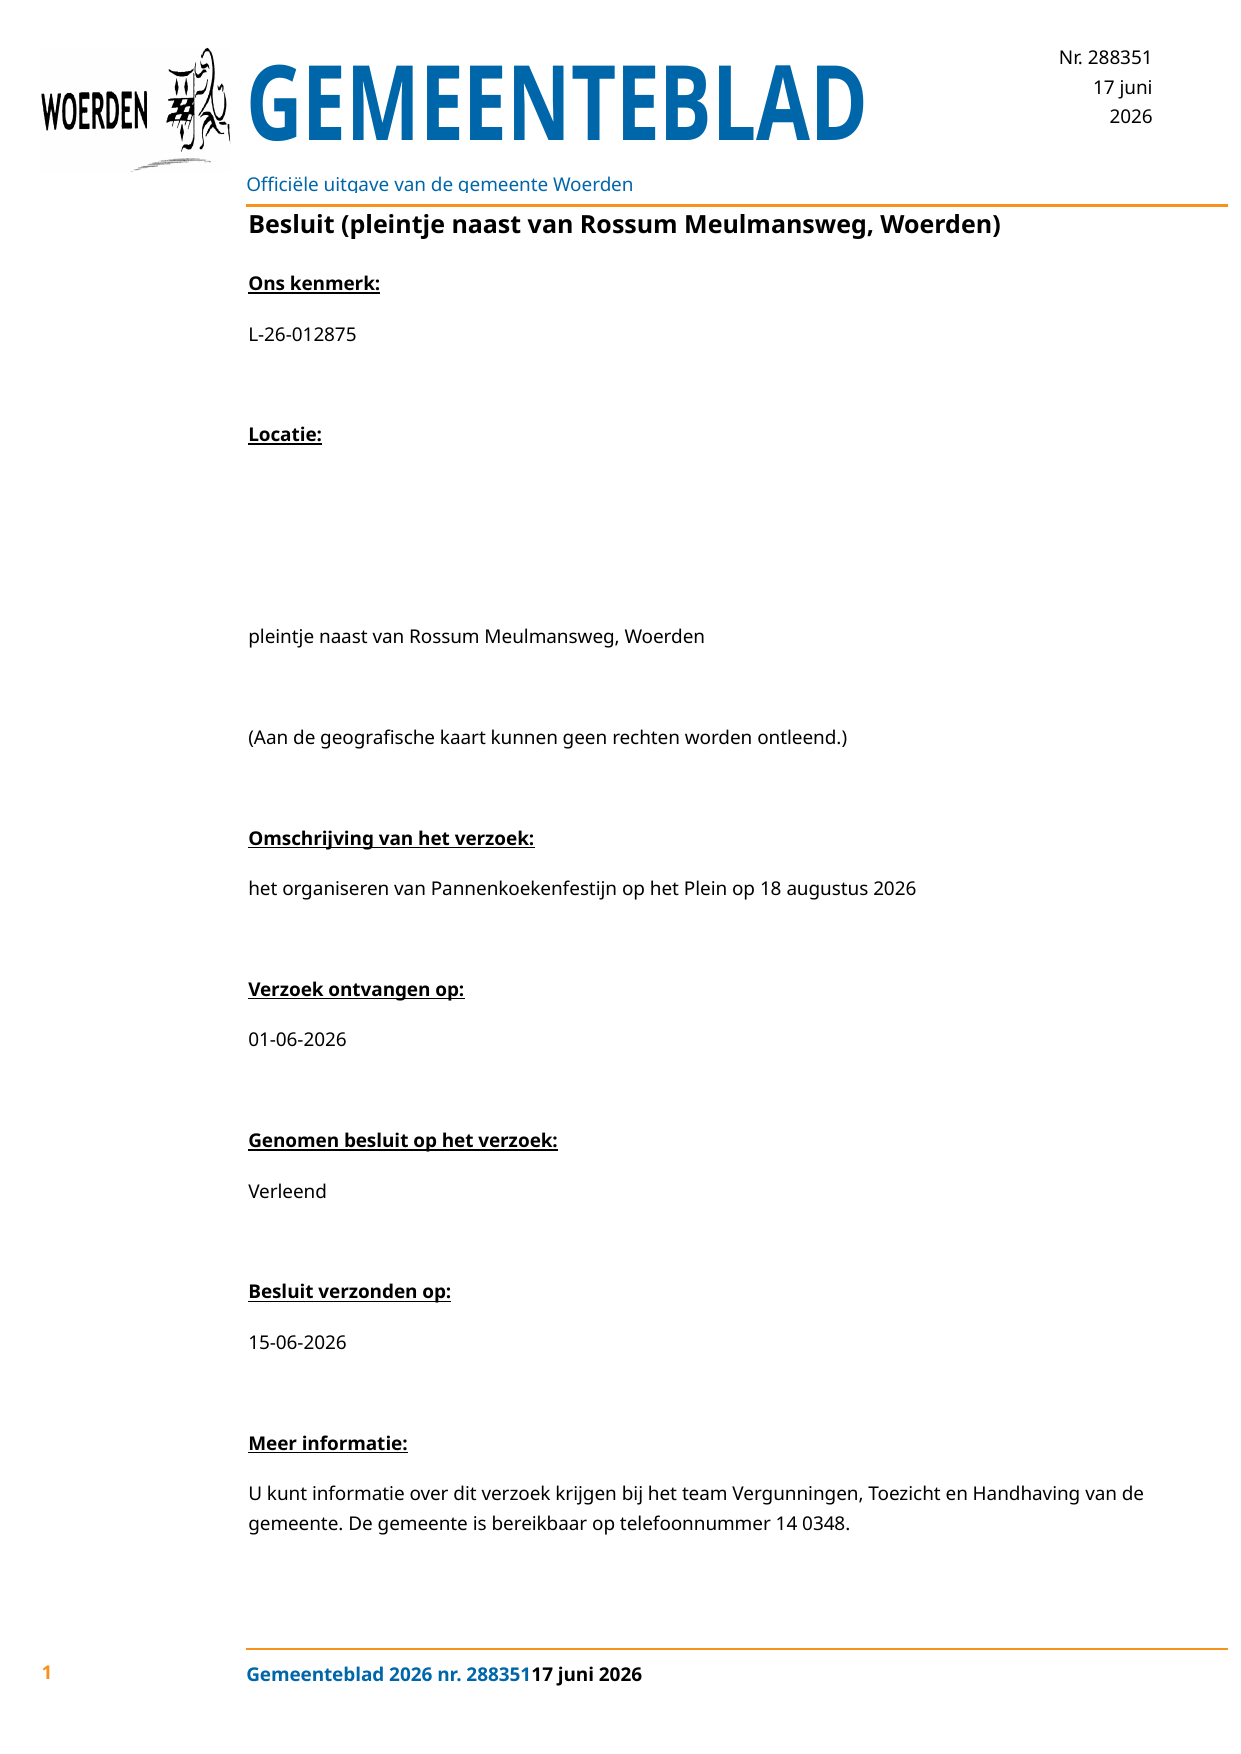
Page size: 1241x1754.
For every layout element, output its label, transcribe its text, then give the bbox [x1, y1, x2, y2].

text Locatie: [248, 422, 1152, 447]
text L-26-012875 [248, 321, 1152, 346]
text het organiseren van Pannenkoekenfestijn op het Plein op 18 augustus 2026 [248, 875, 1152, 901]
text Besluit verzonden op: [248, 1279, 1152, 1304]
text 01-06-2026 [248, 1027, 1152, 1052]
text Meer informatie: [248, 1430, 1152, 1456]
text Besluit (pleintje naast van Rossum Meulmansweg, Woerden) [248, 207, 1152, 241]
picture [41, 47, 231, 172]
text Omschrijving van het verzoek: [248, 825, 1152, 851]
text (Aan de geografische kaart kunnen geen rechten worden ontleend.) [248, 724, 1152, 750]
text Genomen besluit op het verzoek: [248, 1127, 1152, 1153]
text Verleend [248, 1178, 1152, 1203]
text 15-06-2026 [248, 1329, 1152, 1355]
text pleintje naast van Rossum Meulmansweg, Woerden [248, 623, 1152, 649]
text Ons kenmerk: [248, 270, 1152, 296]
text Verzoek ontvangen op: [248, 976, 1152, 1002]
text U kunt informatie over dit verzoek krijgen bij het team Vergunningen, Toezicht en Handhaving van de gemeente. De gemeente is bereikbaar op telefoonnummer 14 0348. [248, 1480, 1152, 1536]
